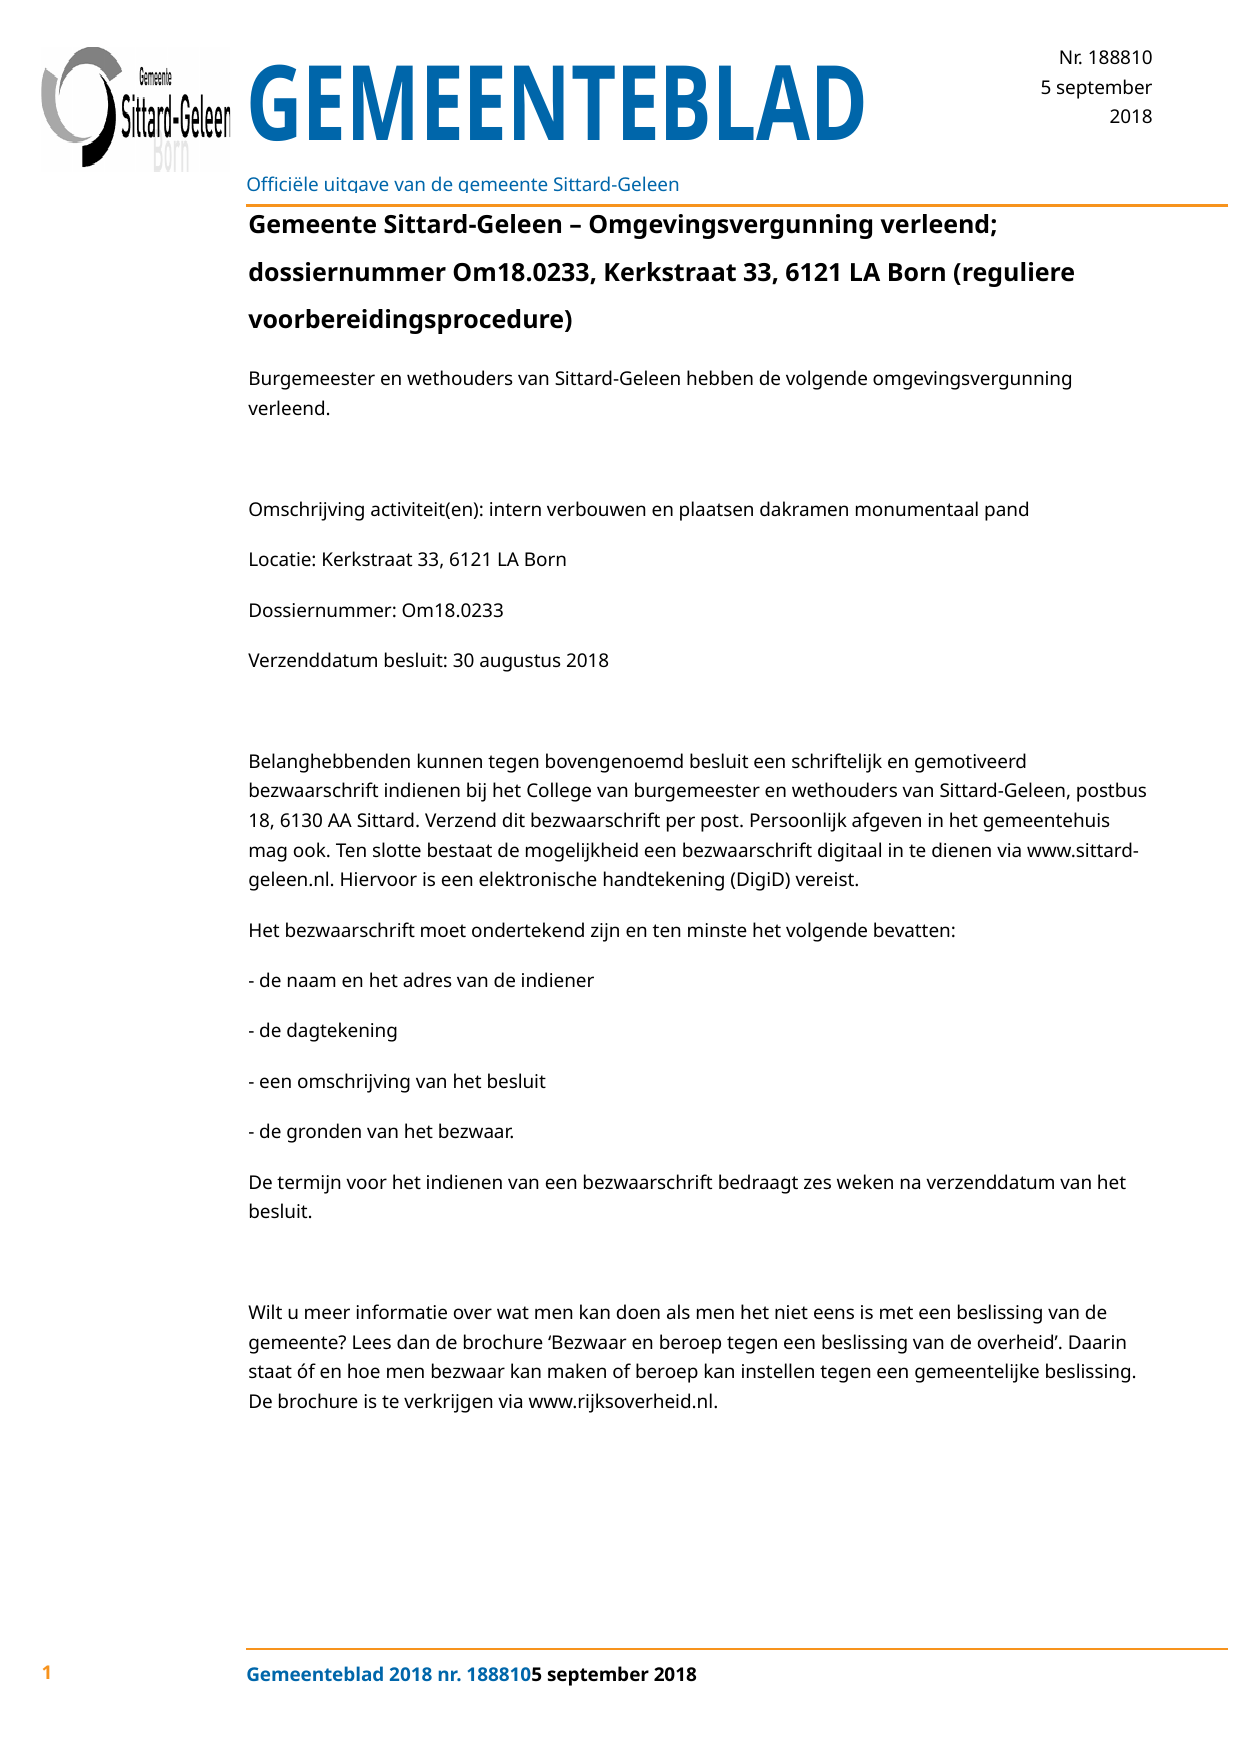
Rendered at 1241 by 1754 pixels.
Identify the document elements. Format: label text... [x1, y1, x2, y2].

text Wilt u meer informatie over wat men kan doen als men het niet eens is met een beslissing van de gemeente? Lees dan de brochure ‘Bezwaar en beroep tegen een beslissing van de overheid’. Daarin staat óf en hoe men bezwaar kan maken of beroep kan instellen tegen een gemeentelijke beslissing. De brochure is te verkrijgen via www.rijksoverheid.nl. [248, 1299, 1152, 1414]
text Locatie: Kerkstraat 33, 6121 LA Born [248, 546, 1152, 572]
text Verzenddatum besluit: 30 augustus 2018 [248, 647, 1152, 673]
text Burgemeester en wethouders van Sittard-Geleen hebben de volgende omgevingsvergunning verleend. [248, 366, 1152, 421]
text - de gronden van het bezwaar. [248, 1118, 1152, 1144]
text - de naam en het adres van de indiener [248, 967, 1152, 993]
text Het bezwaarschrift moet ondertekend zijn en ten minste het volgende bevatten: [248, 917, 1152, 942]
text Omschrijving activiteit(en): intern verbouwen en plaatsen dakramen monumentaal pand [248, 496, 1152, 522]
text Belanghebbenden kunnen tegen bovengenoemd besluit een schriftelijk en gemotiveerd bezwaarschrift indienen bij het College van burgemeester en wethouders van Sittard-Geleen, postbus 18, 6130 AA Sittard. Verzend dit bezwaarschrift per post. Persoonlijk afgeven in het gemeentehuis mag ook. Ten slotte bestaat de mogelijkheid een bezwaarschrift digitaal in te dienen via www.sittard-geleen.nl. Hiervoor is een elektronische handtekening (DigiD) vereist. [248, 748, 1152, 892]
text Dossiernummer: Om18.0233 [248, 597, 1152, 622]
text De termijn voor het indienen van een bezwaarschrift bedraagt zes weken na verzenddatum van het besluit. [248, 1169, 1152, 1224]
picture [41, 47, 231, 172]
text Gemeente Sittard-Geleen – Omgevingsvergunning verleend; dossiernummer Om18.0233, Kerkstraat 33, 6121 LA Born (reguliere voorbereidingsprocedure) [248, 207, 1152, 336]
text - een omschrijving van het besluit [248, 1068, 1152, 1094]
text - de dagtekening [248, 1018, 1152, 1043]
